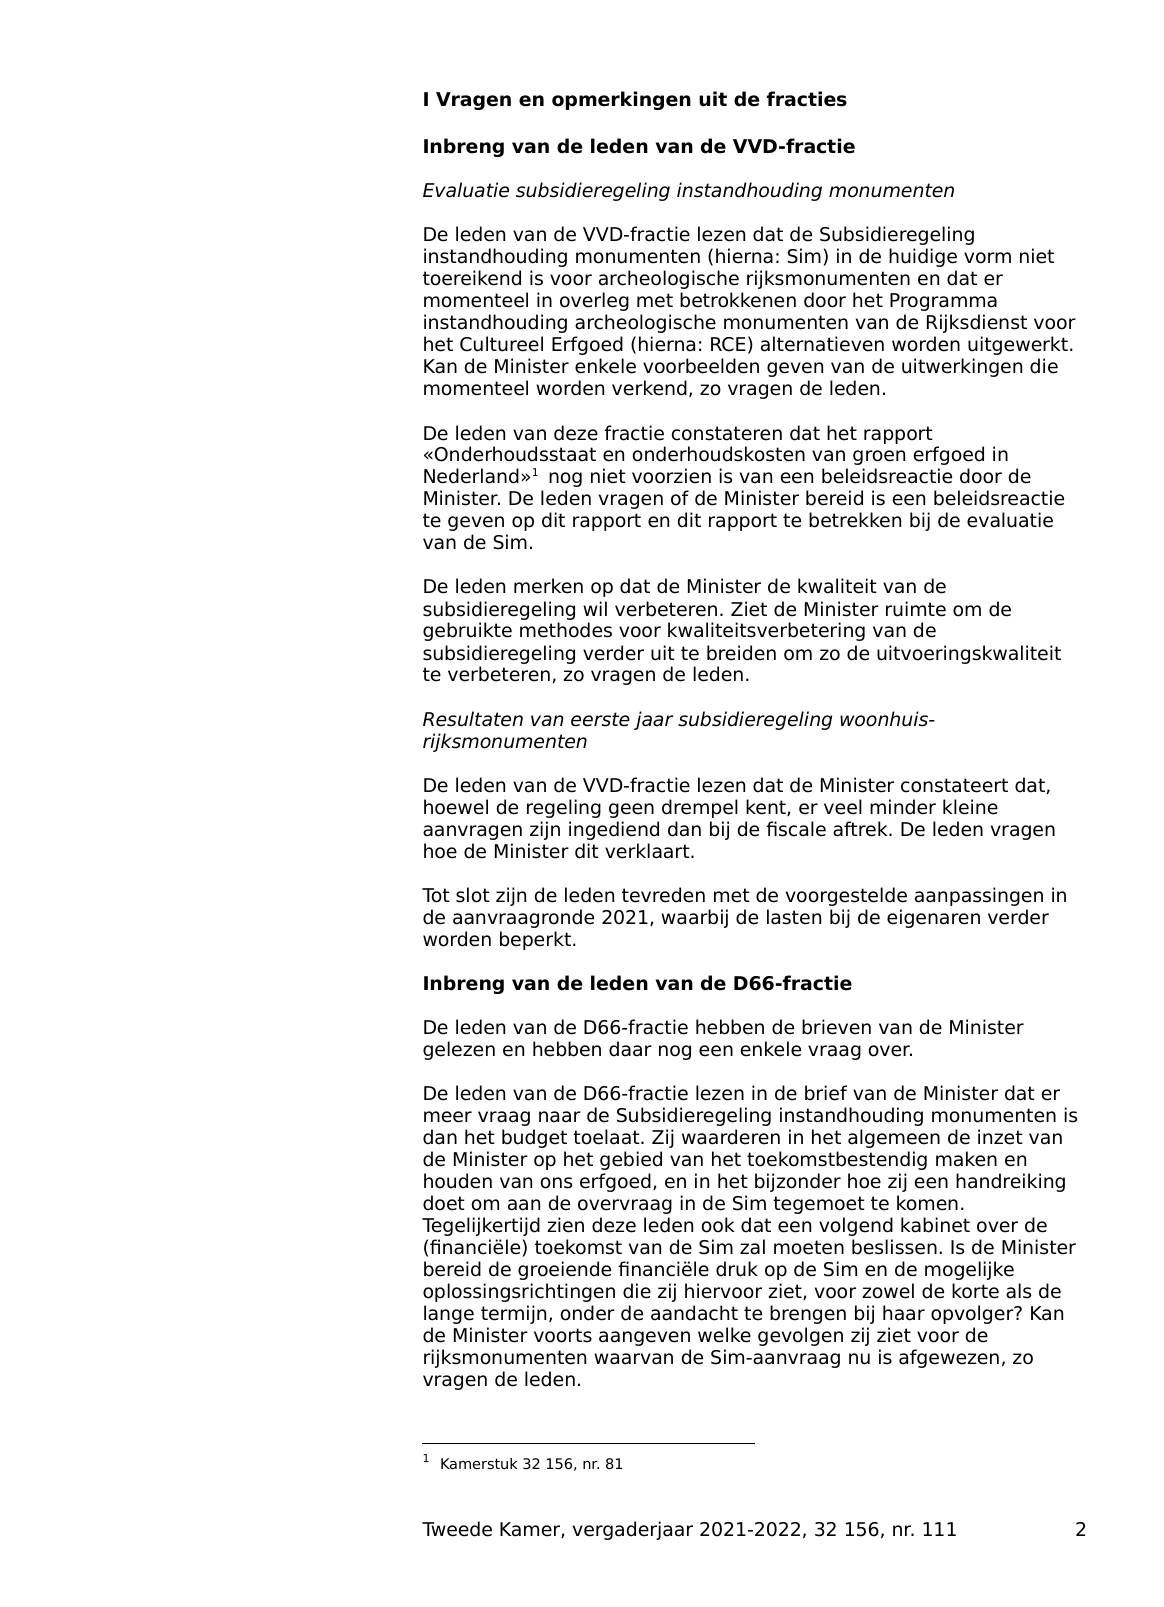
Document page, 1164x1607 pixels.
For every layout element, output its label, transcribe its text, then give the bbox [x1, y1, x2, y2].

text De leden van de VVD-fractie lezen dat de Minister constateert dat, hoewel de regeling geen drempel kent, er veel minder kleine aanvragen zijn ingediend dan bij de fiscale aftrek. De leden vragen hoe de Minister dit verklaart. [422, 775, 1087, 863]
subtitle Resultaten van eerste jaar subsidieregeling woonhuis-rijksmonumenten [422, 708, 1087, 752]
text Kamerstuk 32 156, nr. 81 [422, 1452, 1087, 1474]
text De leden van de D66-fractie lezen in de brief van de Minister dat er meer vraag naar de Subsidieregeling instandhouding monumenten is dan het budget toelaat. Zij waarderen in het algemeen de inzet van de Minister op het gebied van het toekomstbestendig maken en houden van ons erfgoed, en in het bijzonder hoe zij een handreiking doet om aan de overvraag in de Sim tegemoet te komen. Tegelijkertijd zien deze leden ook dat een volgend kabinet over de (financiële) toekomst van de Sim zal moeten beslissen. Is de Minister bereid de groeiende financiële druk op de Sim en de mogelijke oplossingsrichtingen die zij hiervoor ziet, voor zowel de korte als de lange termijn, onder de aandacht te brengen bij haar opvolger? Kan de Minister voorts aangeven welke gevolgen zij ziet voor de rijksmonumenten waarvan de Sim-aanvraag nu is afgewezen, zo vragen de leden. [422, 1083, 1087, 1391]
text De leden van deze fractie constateren dat het rapport «Onderhoudsstaat en onderhoudskosten van groen erfgoed in Nederland» nog niet voorzien is van een beleidsreactie door de Minister. De leden vragen of de Minister bereid is een beleidsreactie te geven op dit rapport en dit rapport te betrekken bij de evaluatie van de Sim. [422, 422, 1087, 554]
subtitle Inbreng van de leden van de D66-fractie [422, 973, 1087, 995]
text De leden van de D66-fractie hebben de brieven van de Minister gelezen en hebben daar nog een enkele vraag over. [422, 1017, 1087, 1061]
subtitle Inbreng van de leden van de VVD-fractie [422, 136, 1087, 158]
subtitle I Vragen en opmerkingen uit de fracties [422, 89, 1087, 111]
subtitle Evaluatie subsidieregeling instandhouding monumenten [422, 180, 1087, 202]
text Tot slot zijn de leden tevreden met de voorgestelde aanpassingen in de aanvraagronde 2021, waarbij de lasten bij de eigenaren verder worden beperkt. [422, 885, 1087, 951]
text De leden van de VVD-fractie lezen dat de Subsidieregeling instandhouding monumenten (hierna: Sim) in de huidige vorm niet toereikend is voor archeologische rijksmonumenten en dat er momenteel in overleg met betrokkenen door het Programma instandhouding archeologische monumenten van de Rijksdienst voor het Cultureel Erfgoed (hierna: RCE) alternatieven worden uitgewerkt. Kan de Minister enkele voorbeelden geven van de uitwerkingen die momenteel worden verkend, zo vragen de leden. [422, 224, 1087, 400]
text De leden merken op dat de Minister de kwaliteit van de subsidieregeling wil verbeteren. Ziet de Minister ruimte om de gebruikte methodes voor kwaliteitsverbetering van de subsidieregeling verder uit te breiden om zo de uitvoeringskwaliteit te verbeteren, zo vragen de leden. [422, 576, 1087, 686]
